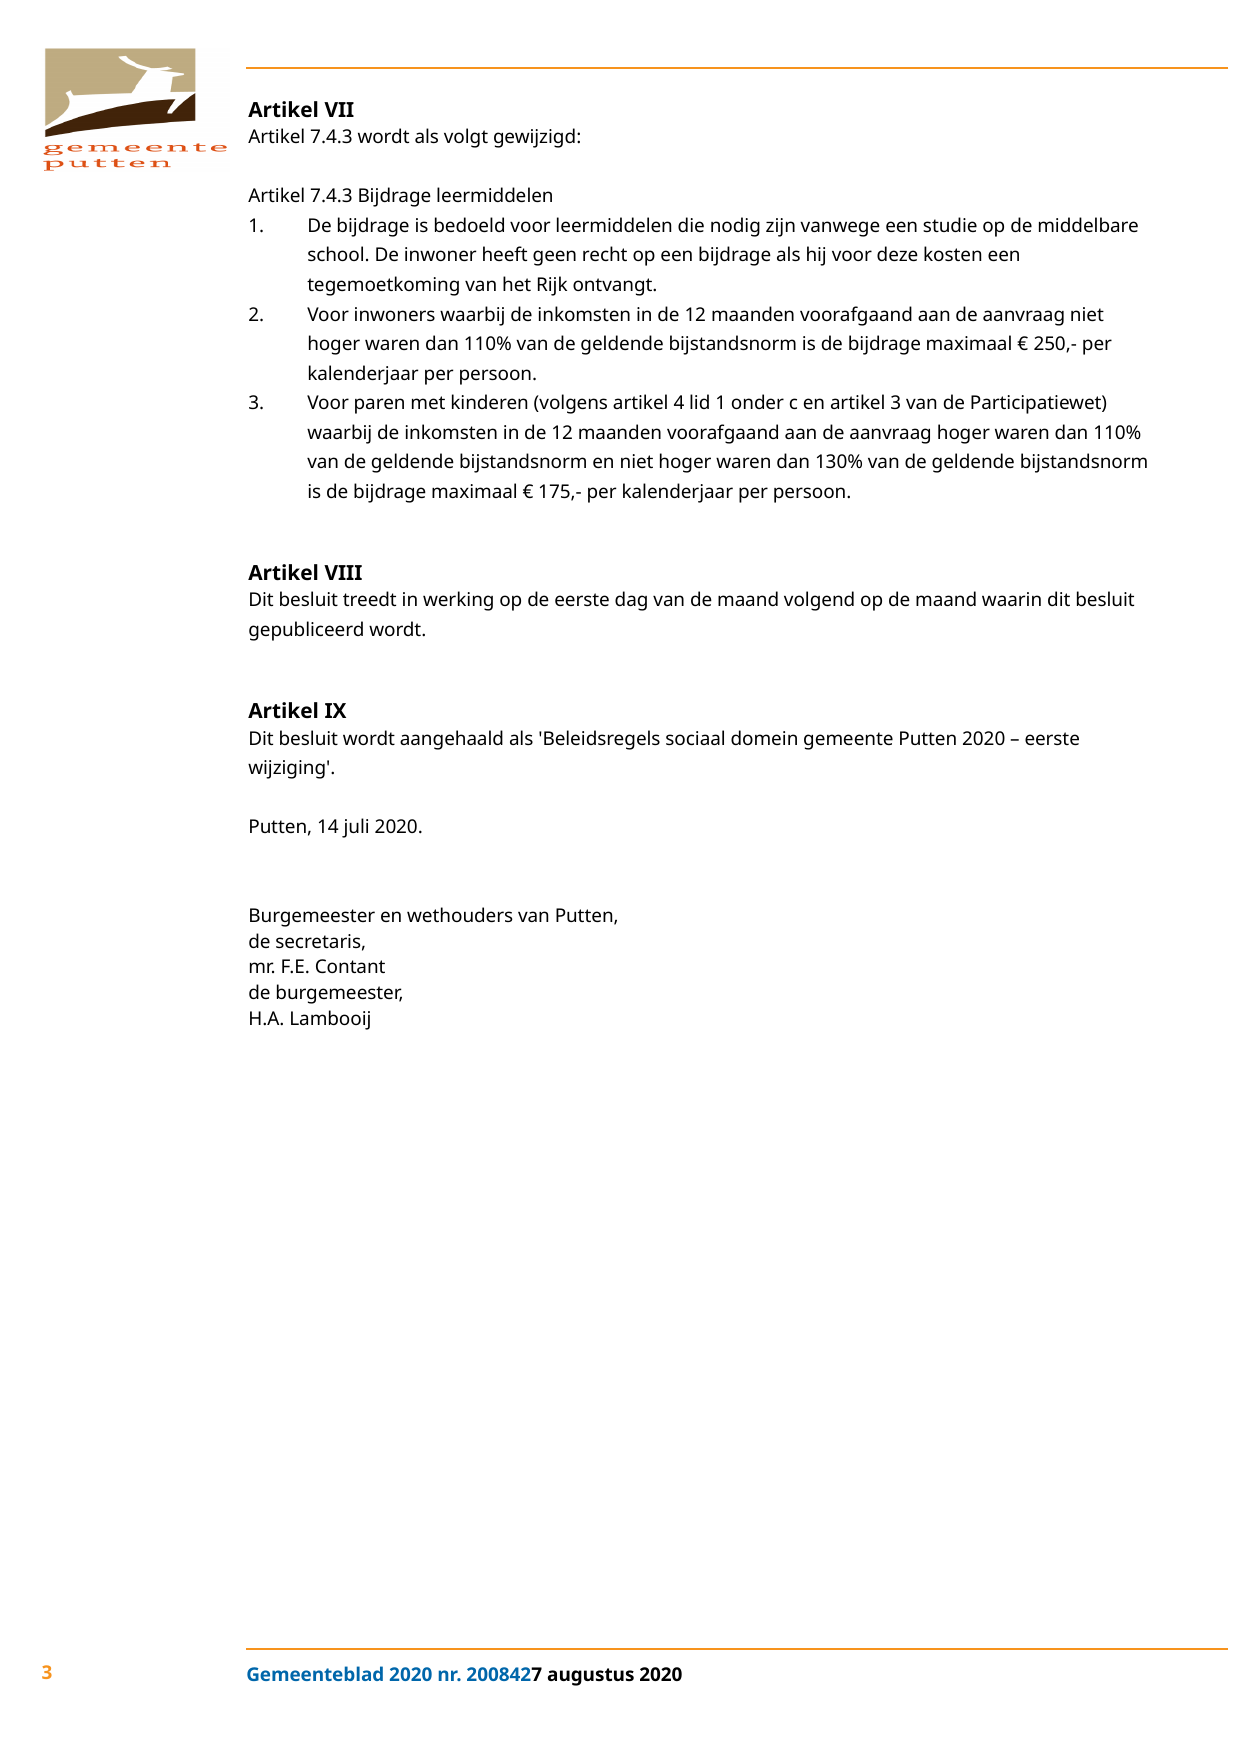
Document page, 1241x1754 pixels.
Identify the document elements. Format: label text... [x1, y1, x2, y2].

text H.A. Lambooij [248, 1005, 1152, 1031]
text Putten, 14 juli 2020. [248, 813, 1152, 839]
text Burgemeester en wethouders van Putten, [248, 902, 1152, 928]
text Artikel 7.4.3 wordt als volgt gewijzigd: [248, 123, 1152, 149]
list De bijdrage is bedoeld voor leermiddelen die nodig zijn vanwege een studie op de middelbare school. De inwoner heeft geen recht op een bijdrage als hij voor deze kosten een tegemoetkoming van het Rijk ontvangt. [248, 212, 1152, 297]
text de secretaris, [248, 928, 1152, 954]
list Voor inwoners waarbij de inkomsten in de 12 maanden voorafgaand aan de aanvraag niet hoger waren dan 110% van de geldende bijstandsnorm is de bijdrage maximaal € 250,- per kalenderjaar per persoon. [248, 301, 1152, 386]
text Dit besluit wordt aangehaald als 'Beleidsregels sociaal domein gemeente Putten 2020 – eerste wijziging'. [248, 725, 1152, 780]
text de burgemeester, [248, 979, 1152, 1005]
text Artikel VII [248, 95, 1152, 123]
text Artikel IX [248, 696, 1152, 725]
text Artikel VIII [248, 558, 1152, 587]
picture [41, 47, 231, 172]
text Dit besluit treedt in werking op de eerste dag van de maand volgend op de maand waarin dit besluit gepubliceerd wordt. [248, 587, 1152, 642]
text Artikel 7.4.3 Bijdrage leermiddelen [248, 182, 1152, 208]
list Voor paren met kinderen (volgens artikel 4 lid 1 onder c en artikel 3 van de Participatiewet) waarbij de inkomsten in de 12 maanden voorafgaand aan de aanvraag hoger waren dan 110% van de geldende bijstandsnorm en niet hoger waren dan 130% van de geldende bijstandsnorm is de bijdrage maximaal € 175,- per kalenderjaar per persoon. [248, 389, 1152, 504]
text mr. F.E. Contant [248, 954, 1152, 979]
